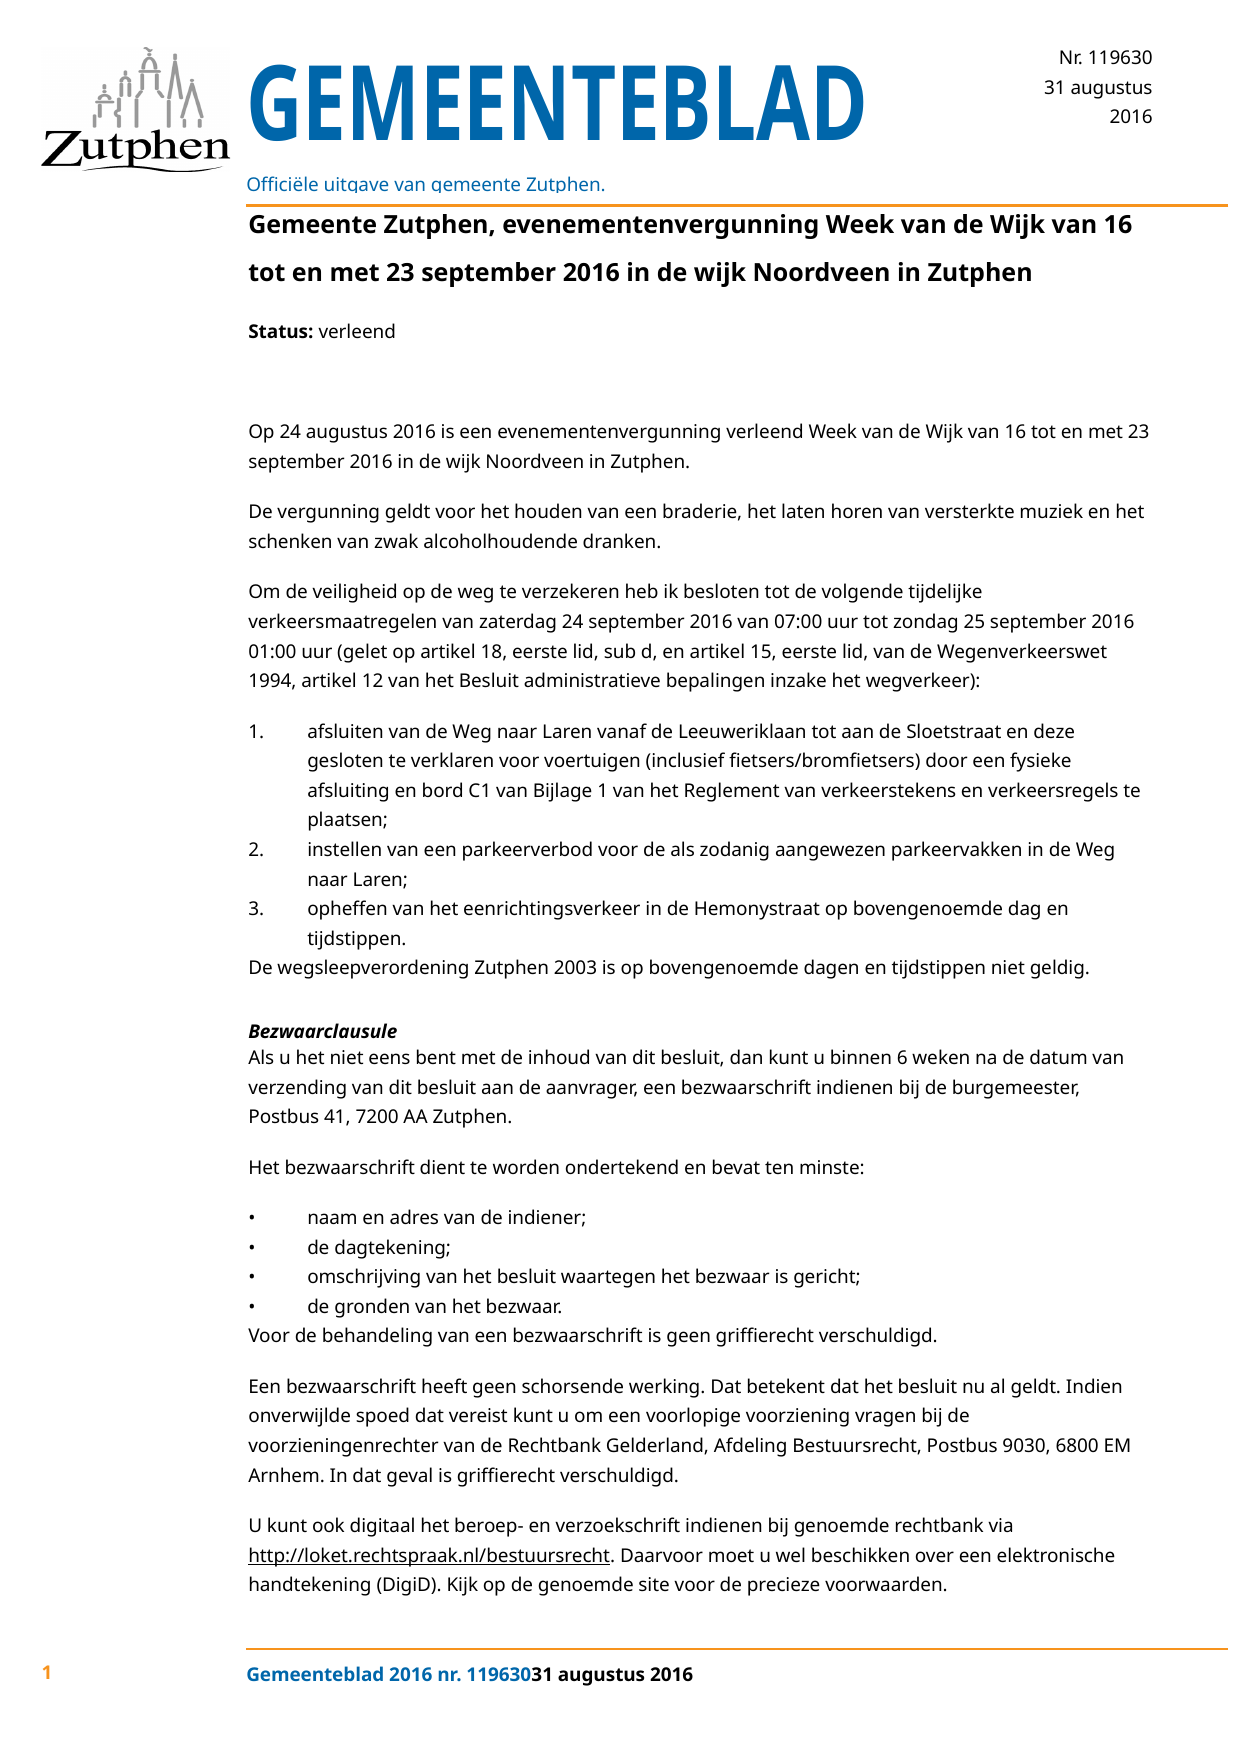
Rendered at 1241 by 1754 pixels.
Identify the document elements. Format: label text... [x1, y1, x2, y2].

text Gemeente Zutphen, evenementenvergunning Week van de Wijk van 16 tot en met 23 september 2016 in de wijk Noordveen in Zutphen [248, 207, 1152, 288]
text Als u het niet eens bent met de inhoud van dit besluit, dan kunt u binnen 6 weken na de datum van verzending van dit besluit aan de aanvrager, een bezwaarschrift indienen bij de burgemeester, Postbus 41, 7200 AA Zutphen. [248, 1044, 1152, 1129]
text U kunt ook digitaal het beroep- en verzoekschrift indienen bij genoemde rechtbank via http://loket.rechtspraak.nl/bestuursrecht. Daarvoor moet u wel beschikken over een elektronische handtekening (DigiD). Kijk op de genoemde site voor de precieze voorwaarden. [248, 1512, 1152, 1597]
list naam en adres van de indiener; [248, 1204, 1152, 1230]
list de dagtekening; [248, 1234, 1152, 1259]
list opheffen van het eenrichtingsverkeer in de Hemonystraat op bovengenoemde dag en tijdstippen. [248, 895, 1152, 951]
text Status: verleend [248, 318, 1152, 344]
text Op 24 augustus 2016 is een evenementenvergunning verleend Week van de Wijk van 16 tot en met 23 september 2016 in de wijk Noordveen in Zutphen. [248, 419, 1152, 474]
list de gronden van het bezwaar. [248, 1293, 1152, 1319]
list afsluiten van de Weg naar Laren vanaf de Leeuweriklaan tot aan de Sloetstraat en deze gesloten te verklaren voor voertuigen (inclusief fietsers/bromfietsers) door een fysieke afsluiting en bord C1 van Bijlage 1 van het Reglement van verkeerstekens en verkeersregels te plaatsen; [248, 718, 1152, 832]
text De vergunning geldt voor het houden van een braderie, het laten horen van versterkte muziek en het schenken van zwak alcoholhoudende dranken. [248, 499, 1152, 554]
list omschrijving van het besluit waartegen het bezwaar is gericht; [248, 1263, 1152, 1289]
text Het bezwaarschrift dient te worden ondertekend en bevat ten minste: [248, 1154, 1152, 1179]
text Om de veiligheid op de weg te verzekeren heb ik besloten tot de volgende tijdelijke verkeersmaatregelen van zaterdag 24 september 2016 van 07:00 uur tot zondag 25 september 2016 01:00 uur (gelet op artikel 18, eerste lid, sub d, en artikel 15, eerste lid, van de Wegenverkeerswet 1994, artikel 12 van het Besluit administratieve bepalingen inzake het wegverkeer): [248, 579, 1152, 693]
text Bezwaarclausule [248, 1018, 1152, 1044]
text Een bezwaarschrift heeft geen schorsende werking. Dat betekent dat het besluit nu al geldt. Indien onverwijlde spoed dat vereist kunt u om een voorlopige voorziening vragen bij de voorzieningenrechter van de Rechtbank Gelderland, Afdeling Bestuursrecht, Postbus 9030, 6800 EM Arnhem. In dat geval is griffierecht verschuldigd. [248, 1373, 1152, 1487]
picture [41, 47, 231, 172]
list instellen van een parkeerverbod voor de als zodanig aangewezen parkeervakken in de Weg naar Laren; [248, 836, 1152, 892]
text De wegsleepverordening Zutphen 2003 is op bovengenoemde dagen en tijdstippen niet geldig. [248, 954, 1152, 980]
text Voor de behandeling van een bezwaarschrift is geen griffierecht verschuldigd. [248, 1323, 1152, 1348]
